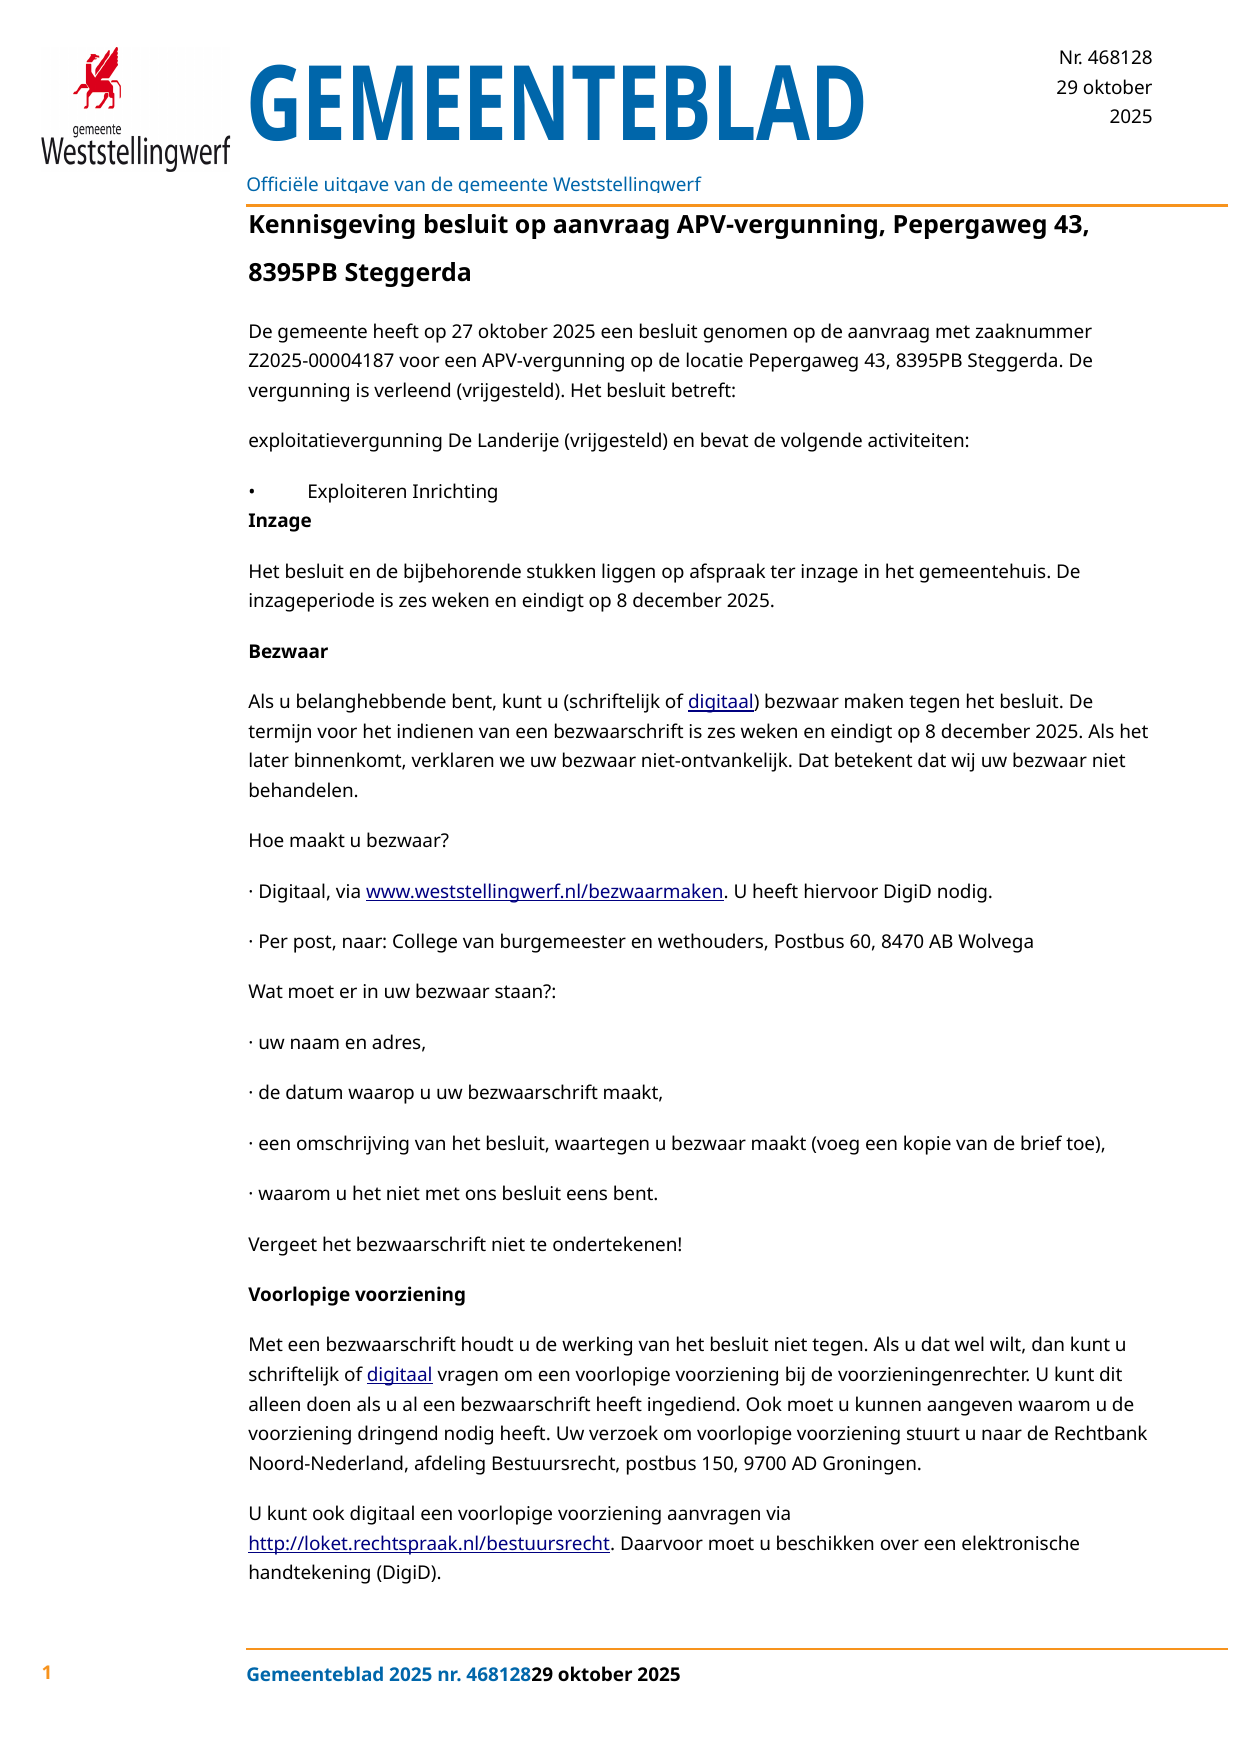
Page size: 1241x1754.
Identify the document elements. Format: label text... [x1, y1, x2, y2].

text Inzage [248, 507, 1152, 533]
text · uw naam en adres, [248, 1029, 1152, 1055]
text exploitatievergunning De Landerije (vrijgesteld) en bevat de volgende activiteiten: [248, 427, 1152, 453]
text · Per post, naar: College van burgemeester en wethouders, Postbus 60, 8470 AB Wolvega [248, 928, 1152, 954]
text · de datum waarop u uw bezwaarschrift maakt, [248, 1079, 1152, 1105]
text Bezwaar [248, 638, 1152, 664]
text De gemeente heeft op 27 oktober 2025 een besluit genomen op de aanvraag met zaaknummer Z2025-00004187 voor een APV-vergunning op de locatie Pepergaweg 43, 8395PB Steggerda. De vergunning is verleend (vrijgesteld). Het besluit betreft: [248, 318, 1152, 403]
text Vergeet het bezwaarschrift niet te ondertekenen! [248, 1231, 1152, 1257]
text Met een bezwaarschrift houdt u de werking van het besluit niet tegen. Als u dat wel wilt, dan kunt u schriftelijk of digitaal vragen om een voorlopige voorziening bij de voorzieningenrechter. U kunt dit alleen doen als u al een bezwaarschrift heeft ingediend. Ook moet u kunnen aangeven waarom u de voorziening dringend nodig heeft. Uw verzoek om voorlopige voorziening stuurt u naar de Rechtbank Noord-Nederland, afdeling Bestuursrecht, postbus 150, 9700 AD Groningen. [248, 1332, 1152, 1476]
text Als u belanghebbende bent, kunt u (schriftelijk of digitaal) bezwaar maken tegen het besluit. De termijn voor het indienen van een bezwaarschrift is zes weken en eindigt op 8 december 2025. Als het later binnenkomt, verklaren we uw bezwaar niet-ontvankelijk. Dat betekent dat wij uw bezwaar niet behandelen. [248, 688, 1152, 803]
list Exploiteren Inrichting [248, 478, 1152, 504]
text Het besluit en de bijbehorende stukken liggen op afspraak ter inzage in het gemeentehuis. De inzageperiode is zes weken en eindigt op 8 december 2025. [248, 558, 1152, 613]
text Voorlopige voorziening [248, 1281, 1152, 1307]
text · waarom u het niet met ons besluit eens bent. [248, 1180, 1152, 1206]
text Kennisgeving besluit op aanvraag APV-vergunning, Pepergaweg 43, 8395PB Steggerda [248, 207, 1152, 288]
text · een omschrijving van het besluit, waartegen u bezwaar maakt (voeg een kopie van de brief toe), [248, 1130, 1152, 1156]
text U kunt ook digitaal een voorlopige voorziening aanvragen via http://loket.rechtspraak.nl/bestuursrecht. Daarvoor moet u beschikken over een elektronische handtekening (DigiD). [248, 1500, 1152, 1585]
picture [41, 47, 231, 172]
text Hoe maakt u bezwaar? [248, 827, 1152, 853]
text · Digitaal, via www.weststellingwerf.nl/bezwaarmaken. U heeft hiervoor DigiD nodig. [248, 878, 1152, 904]
text Wat moet er in uw bezwaar staan?: [248, 979, 1152, 1004]
